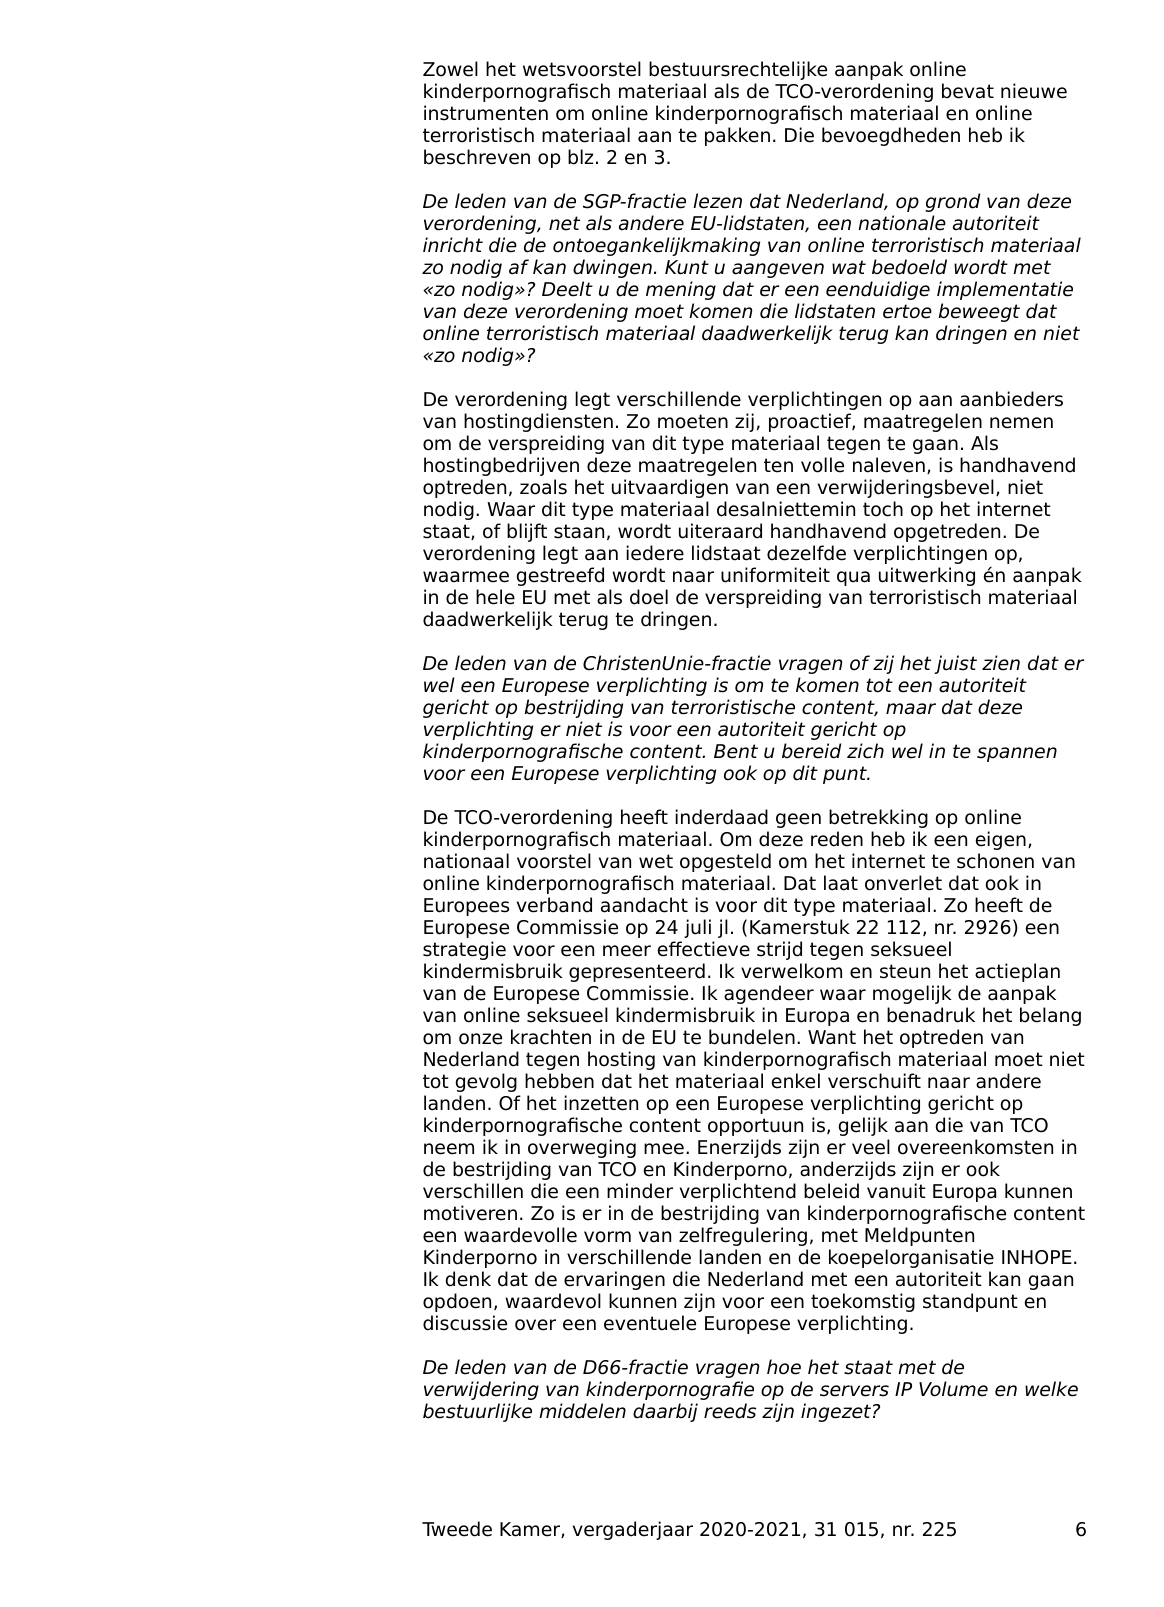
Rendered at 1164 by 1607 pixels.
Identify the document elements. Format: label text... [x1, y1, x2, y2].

text De TCO-verordening heeft inderdaad geen betrekking op online kinderpornografisch materiaal. Om deze reden heb ik een eigen, nationaal voorstel van wet opgesteld om het internet te schonen van online kinderpornografisch materiaal. Dat laat onverlet dat ook in Europees verband aandacht is voor dit type materiaal. Zo heeft de Europese Commissie op 24 juli jl. (Kamerstuk 22 112, nr. 2926) een strategie voor een meer effectieve strijd tegen seksueel kindermisbruik gepresenteerd. Ik verwelkom en steun het actieplan van de Europese Commissie. Ik agendeer waar mogelijk de aanpak van online seksueel kindermisbruik in Europa en benadruk het belang om onze krachten in de EU te bundelen. Want het optreden van Nederland tegen hosting van kinderpornografisch materiaal moet niet tot gevolg hebben dat het materiaal enkel verschuift naar andere landen. Of het inzetten op een Europese verplichting gericht op kinderpornografische content opportuun is, gelijk aan die van TCO neem ik in overweging mee. Enerzijds zijn er veel overeenkomsten in de bestrijding van TCO en Kinderporno, anderzijds zijn er ook verschillen die een minder verplichtend beleid vanuit Europa kunnen motiveren. Zo is er in de bestrijding van kinderpornografische content een waardevolle vorm van zelfregulering, met Meldpunten Kinderporno in verschillende landen en de koepelorganisatie INHOPE. Ik denk dat de ervaringen die Nederland met een autoriteit kan gaan opdoen, waardevol kunnen zijn voor een toekomstig standpunt en discussie over een eventuele Europese verplichting. [422, 807, 1087, 1335]
text Zowel het wetsvoorstel bestuursrechtelijke aanpak online kinderpornografisch materiaal als de TCO-verordening bevat nieuwe instrumenten om online kinderpornografisch materiaal en online terroristisch materiaal aan te pakken. Die bevoegdheden heb ik beschreven op blz. 2 en 3. [422, 59, 1087, 169]
text De leden van de ChristenUnie-fractie vragen of zij het juist zien dat er wel een Europese verplichting is om te komen tot een autoriteit gericht op bestrijding van terroristische content, maar dat deze verplichting er niet is voor een autoriteit gericht op kinderpornografische content. Bent u bereid zich wel in te spannen voor een Europese verplichting ook op dit punt. [422, 653, 1087, 785]
text De leden van de D66-fractie vragen hoe het staat met de verwijdering van kinderpornografie op de servers IP Volume en welke bestuurlijke middelen daarbij reeds zijn ingezet? [422, 1357, 1087, 1423]
text De leden van de SGP-fractie lezen dat Nederland, op grond van deze verordening, net als andere EU-lidstaten, een nationale autoriteit inricht die de ontoegankelijkmaking van online terroristisch materiaal zo nodig af kan dwingen. Kunt u aangeven wat bedoeld wordt met «zo nodig»? Deelt u de mening dat er een eenduidige implementatie van deze verordening moet komen die lidstaten ertoe beweegt dat online terroristisch materiaal daadwerkelijk terug kan dringen en niet «zo nodig»? [422, 191, 1087, 367]
text De verordening legt verschillende verplichtingen op aan aanbieders van hostingdiensten. Zo moeten zij, proactief, maatregelen nemen om de verspreiding van dit type materiaal tegen te gaan. Als hostingbedrijven deze maatregelen ten volle naleven, is handhavend optreden, zoals het uitvaardigen van een verwijderingsbevel, niet nodig. Waar dit type materiaal desalniettemin toch op het internet staat, of blijft staan, wordt uiteraard handhavend opgetreden. De verordening legt aan iedere lidstaat dezelfde verplichtingen op, waarmee gestreefd wordt naar uniformiteit qua uitwerking én aanpak in de hele EU met als doel de verspreiding van terroristisch materiaal daadwerkelijk terug te dringen. [422, 389, 1087, 631]
